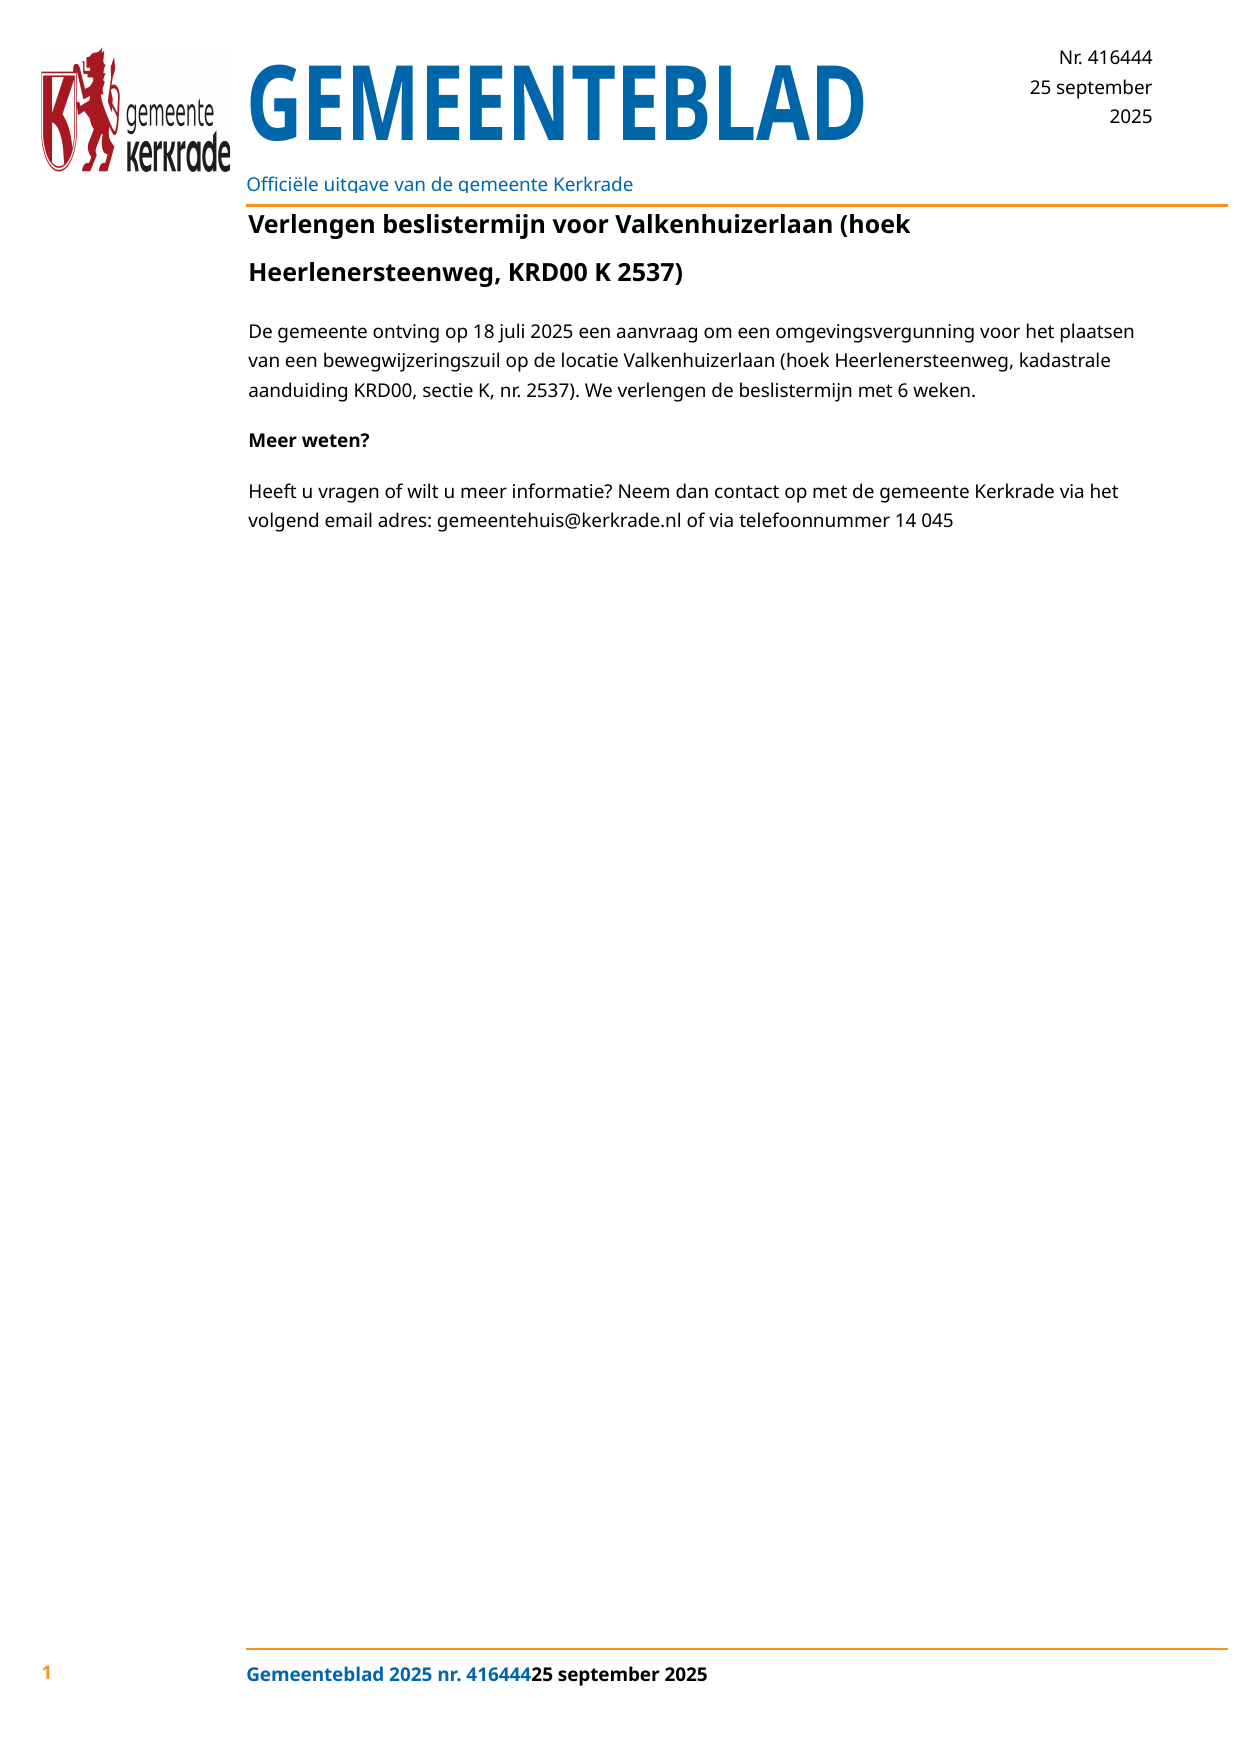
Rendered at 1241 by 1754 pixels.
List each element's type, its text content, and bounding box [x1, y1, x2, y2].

picture [41, 47, 231, 172]
text Verlengen beslistermijn voor Valkenhuizerlaan (hoek Heerlenersteenweg, KRD00 K 2537) [248, 207, 1152, 288]
text Meer weten? [248, 427, 1152, 453]
text Heeft u vragen of wilt u meer informatie? Neem dan contact op met de gemeente Kerkrade via het volgend email adres: gemeentehuis@kerkrade.nl of via telefoonnummer 14 045 [248, 478, 1152, 533]
text De gemeente ontving op 18 juli 2025 een aanvraag om een omgevingsvergunning voor het plaatsen van een bewegwijzeringszuil op de locatie Valkenhuizerlaan (hoek Heerlenersteenweg, kadastrale aanduiding KRD00, sectie K, nr. 2537). We verlengen de beslistermijn met 6 weken. [248, 318, 1152, 403]
